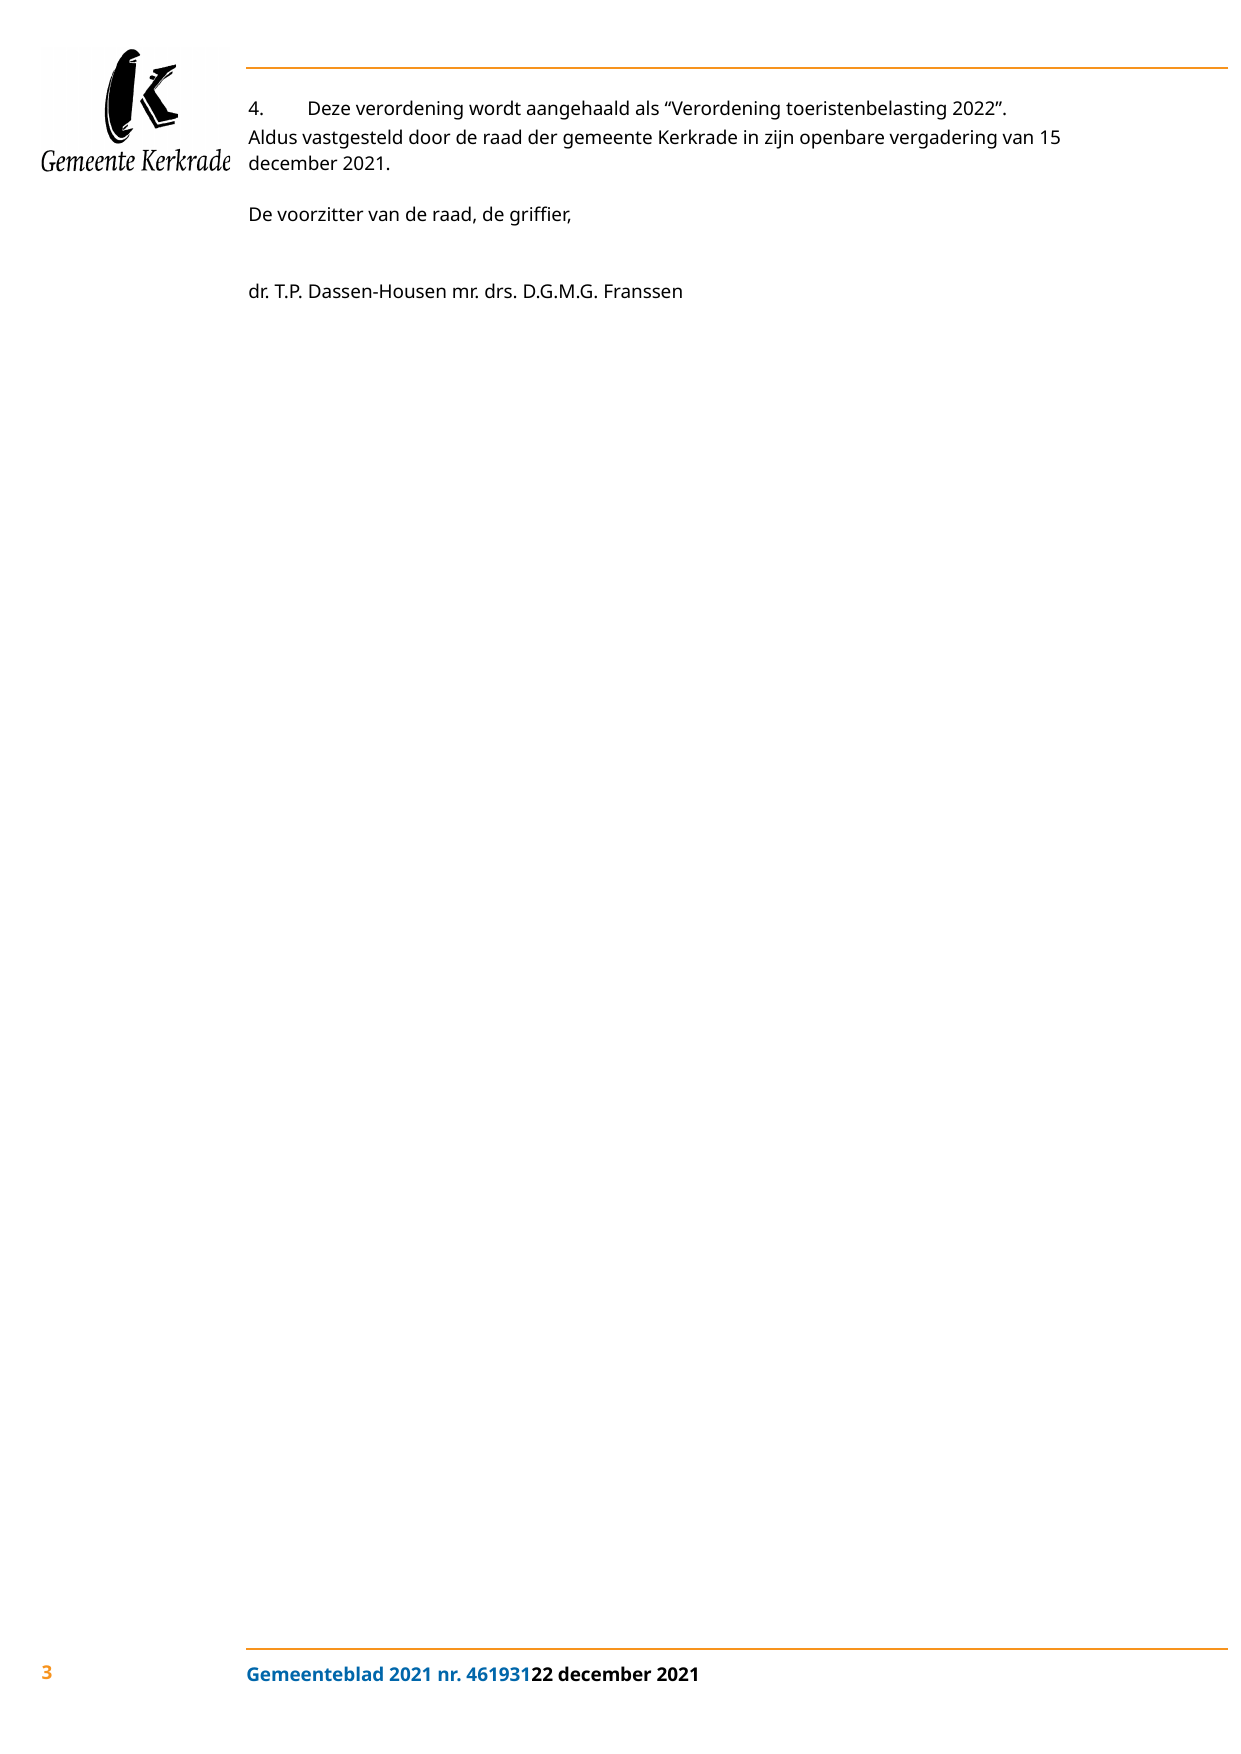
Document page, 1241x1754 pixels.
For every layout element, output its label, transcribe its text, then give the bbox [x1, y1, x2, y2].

list Deze verordening wordt aangehaald als “Verordening toeristenbelasting 2022”. [248, 95, 1152, 121]
picture [41, 47, 231, 172]
text De voorzitter van de raad, de griffier, [248, 202, 1152, 227]
text dr. T.P. Dassen-Housen mr. drs. D.G.M.G. Franssen [248, 279, 1152, 304]
text Aldus vastgesteld door de raad der gemeente Kerkrade in zijn openbare vergadering van 15 december 2021. [248, 124, 1152, 176]
